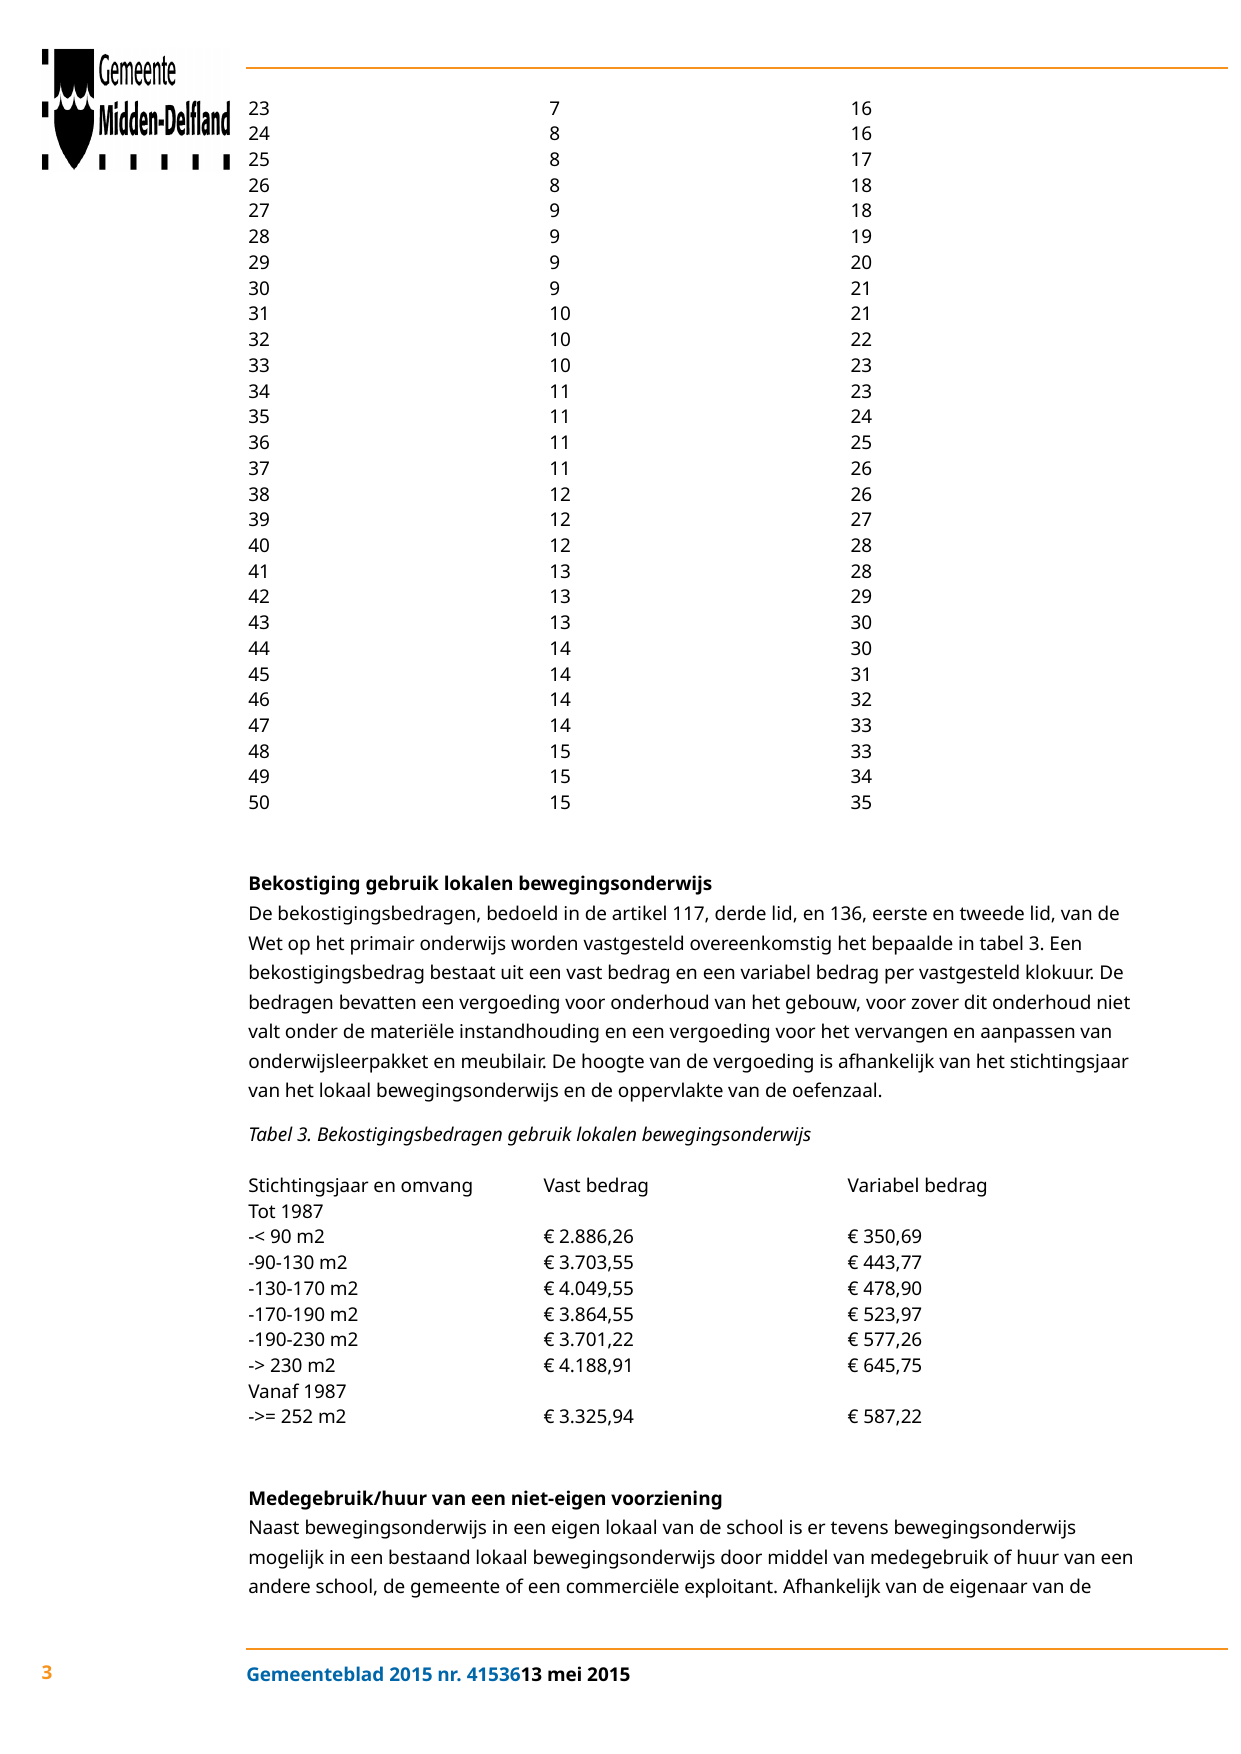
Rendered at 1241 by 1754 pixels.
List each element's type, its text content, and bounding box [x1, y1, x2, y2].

table_cell 41 [248, 558, 549, 584]
table_cell 32 [248, 326, 549, 352]
table_cell € 523,97 [848, 1301, 1152, 1327]
text Tabel 3. Bekostigingsbedragen gebruik lokalen bewegingsonderwijs [248, 1121, 1152, 1146]
table_cell 13 [549, 584, 850, 609]
table_cell 10 [549, 352, 850, 378]
table_cell € 443,77 [848, 1249, 1152, 1275]
table_cell 11 [549, 429, 850, 455]
table_cell 13 [549, 609, 850, 635]
table_cell 11 [549, 404, 850, 429]
table_cell 30 [248, 275, 549, 301]
table_cell 34 [248, 378, 549, 403]
table_cell 11 [549, 378, 850, 403]
text Naast bewegingsonderwijs in een eigen lokaal van de school is er tevens bewegingsonderwijs mogelijk in een bestaand lokaal bewegingsonderwijs door middel van medegebruik of huur van een andere school, de gemeente of een commerciële exploitant. Afhankelijk van de eigenaar van de [248, 1514, 1152, 1599]
table_cell 19 [850, 224, 1152, 249]
table_cell 23 [248, 95, 549, 121]
table_cell 23 [850, 378, 1152, 403]
table_cell € 645,75 [848, 1352, 1152, 1378]
table_cell 45 [248, 661, 549, 687]
table_cell 30 [850, 609, 1152, 635]
table_cell 14 [549, 687, 850, 712]
table_cell 21 [850, 301, 1152, 326]
table_cell 14 [549, 635, 850, 661]
table_cell 33 [850, 738, 1152, 764]
text De bekostigingsbedragen, bedoeld in de artikel 117, derde lid, en 136, eerste en tweede lid, van de Wet op het primair onderwijs worden vastgesteld overeenkomstig het bepaalde in tabel 3. Een bekostigingsbedrag bestaat uit een vast bedrag en een variabel bedrag per vastgesteld klokuur. De bedragen bevatten een vergoeding voor onderhoud van het gebouw, voor zover dit onderhoud niet valt onder de materiële instandhouding en een vergoeding voor het vervangen en aanpassen van onderwijsleerpakket en meubilair. De hoogte van de vergoeding is afhankelijk van het stichtingsjaar van het lokaal bewegingsonderwijs en de oppervlakte van de oefenzaal. [248, 900, 1152, 1103]
table_header Stichtingsjaar en omvang [248, 1172, 543, 1198]
table_cell 50 [248, 790, 549, 815]
table_cell [848, 1198, 1152, 1224]
table_cell -< 90 m2 [248, 1224, 543, 1249]
table_cell 15 [549, 790, 850, 815]
table_cell -130-170 m2 [248, 1275, 543, 1301]
table_cell 33 [248, 352, 549, 378]
table_cell 48 [248, 738, 549, 764]
table_cell 44 [248, 635, 549, 661]
table_header Variabel bedrag [848, 1172, 1152, 1198]
table_cell € 4.188,91 [543, 1352, 847, 1378]
table_cell 15 [549, 764, 850, 789]
table_cell 28 [248, 224, 549, 249]
table_cell 16 [850, 121, 1152, 146]
table_cell 27 [248, 198, 549, 223]
table_cell 25 [248, 146, 549, 172]
table_cell € 577,26 [848, 1327, 1152, 1352]
table_cell 37 [248, 455, 549, 481]
table_cell -190-230 m2 [248, 1327, 543, 1352]
table_cell 33 [850, 712, 1152, 738]
table_cell € 4.049,55 [543, 1275, 847, 1301]
table_cell 11 [549, 455, 850, 481]
table_cell € 2.886,26 [543, 1224, 847, 1249]
table_cell Tot 1987 [248, 1198, 543, 1224]
table_cell 18 [850, 172, 1152, 198]
table_cell 26 [248, 172, 549, 198]
table_cell -> 230 m2 [248, 1352, 543, 1378]
table_cell 9 [549, 249, 850, 275]
table_cell 35 [248, 404, 549, 429]
table_cell 25 [850, 429, 1152, 455]
table_cell 40 [248, 532, 549, 558]
text Medegebruik/huur van een niet-eigen voorziening [248, 1485, 1152, 1511]
table_cell 16 [850, 95, 1152, 121]
table_cell 24 [248, 121, 549, 146]
table_cell Vanaf 1987 [248, 1378, 543, 1404]
table_cell 22 [850, 326, 1152, 352]
table_cell 42 [248, 584, 549, 609]
table_cell 9 [549, 198, 850, 223]
table_cell 9 [549, 275, 850, 301]
table_cell 34 [850, 764, 1152, 789]
table_cell 29 [248, 249, 549, 275]
table_cell 39 [248, 506, 549, 532]
table_cell 43 [248, 609, 549, 635]
table_cell [848, 1378, 1152, 1404]
table_cell 14 [549, 661, 850, 687]
table_cell 23 [850, 352, 1152, 378]
table_cell 21 [850, 275, 1152, 301]
table_cell -90-130 m2 [248, 1249, 543, 1275]
table_cell [543, 1378, 847, 1404]
table_cell 28 [850, 532, 1152, 558]
table_cell 8 [549, 121, 850, 146]
table_cell € 350,69 [848, 1224, 1152, 1249]
table_header Vast bedrag [543, 1172, 847, 1198]
table_cell 15 [549, 738, 850, 764]
table_cell € 3.701,22 [543, 1327, 847, 1352]
table_cell 8 [549, 146, 850, 172]
table_cell 30 [850, 635, 1152, 661]
table_cell 18 [850, 198, 1152, 223]
table_cell 29 [850, 584, 1152, 609]
table_cell 24 [850, 404, 1152, 429]
table_cell 14 [549, 712, 850, 738]
table_cell 31 [248, 301, 549, 326]
table_cell 10 [549, 301, 850, 326]
table_cell 20 [850, 249, 1152, 275]
table_cell 32 [850, 687, 1152, 712]
table_cell 12 [549, 506, 850, 532]
text Bekostiging gebruik lokalen bewegingsonderwijs [248, 871, 1152, 896]
table_cell 47 [248, 712, 549, 738]
table_cell € 3.864,55 [543, 1301, 847, 1327]
table_cell ->= 252 m2 [248, 1404, 543, 1429]
table_cell 26 [850, 481, 1152, 506]
table_cell 27 [850, 506, 1152, 532]
table_cell -170-190 m2 [248, 1301, 543, 1327]
table_cell € 478,90 [848, 1275, 1152, 1301]
table_cell 13 [549, 558, 850, 584]
table_cell 49 [248, 764, 549, 789]
table_cell 12 [549, 532, 850, 558]
table_cell 31 [850, 661, 1152, 687]
table_cell 35 [850, 790, 1152, 815]
table_cell 10 [549, 326, 850, 352]
table_cell 46 [248, 687, 549, 712]
table_cell € 3.325,94 [543, 1404, 847, 1429]
table_cell 9 [549, 224, 850, 249]
table_cell [543, 1198, 847, 1224]
table_cell 7 [549, 95, 850, 121]
table_cell 26 [850, 455, 1152, 481]
table_cell € 3.703,55 [543, 1249, 847, 1275]
table_cell 36 [248, 429, 549, 455]
table_cell € 587,22 [848, 1404, 1152, 1429]
picture [41, 47, 231, 172]
table_cell 12 [549, 481, 850, 506]
table_cell 28 [850, 558, 1152, 584]
table_cell 38 [248, 481, 549, 506]
table_cell 8 [549, 172, 850, 198]
table_cell 17 [850, 146, 1152, 172]
